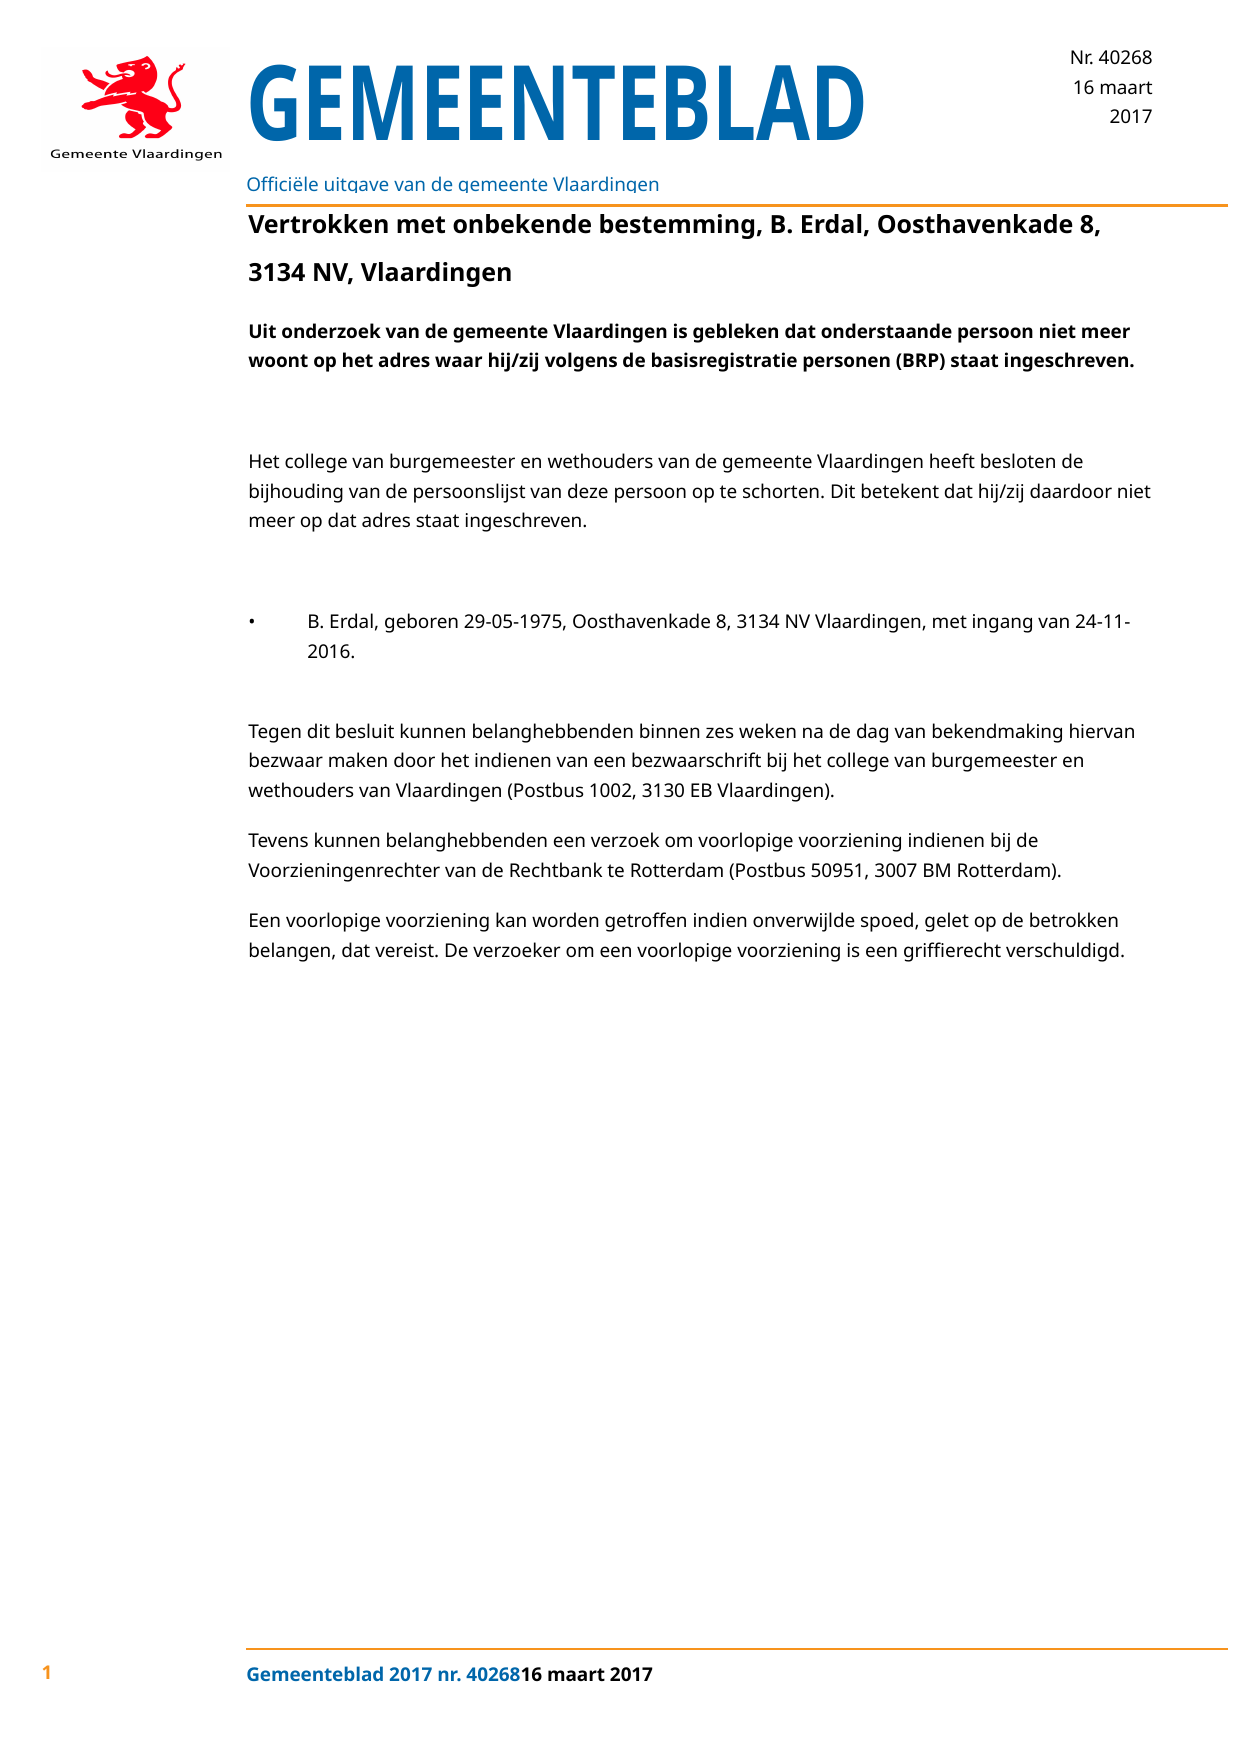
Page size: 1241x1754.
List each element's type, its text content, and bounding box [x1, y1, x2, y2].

text Tevens kunnen belanghebbenden een verzoek om voorlopige voorziening indienen bij de Voorzieningenrechter van de Rechtbank te Rotterdam (Postbus 50951, 3007 BM Rotterdam). [248, 827, 1152, 883]
text Vertrokken met onbekende bestemming, B. Erdal, Oosthavenkade 8, 3134 NV, Vlaardingen [248, 207, 1152, 288]
text Het college van burgemeester en wethouders van de gemeente Vlaardingen heeft besloten de bijhouding van de persoonslijst van deze persoon op te schorten. Dit betekent dat hij/zij daardoor niet meer op dat adres staat ingeschreven. [248, 448, 1152, 533]
picture [41, 47, 231, 172]
text Tegen dit besluit kunnen belanghebbenden binnen zes weken na de dag van bekendmaking hiervan bezwaar maken door het indienen van een bezwaarschrift bij het college van burgemeester en wethouders van Vlaardingen (Postbus 1002, 3130 EB Vlaardingen). [248, 718, 1152, 803]
text Een voorlopige voorziening kan worden getroffen indien onverwijlde spoed, gelet op de betrokken belangen, dat vereist. De verzoeker om een voorlopige voorziening is een griffierecht verschuldigd. [248, 907, 1152, 963]
text Uit onderzoek van de gemeente Vlaardingen is gebleken dat onderstaande persoon niet meer woont op het adres waar hij/zij volgens de basisregistratie personen (BRP) staat ingeschreven. [248, 318, 1152, 373]
list B. Erdal, geboren 29-05-1975, Oosthavenkade 8, 3134 NV Vlaardingen, met ingang van 24-11-2016. [248, 608, 1152, 664]
